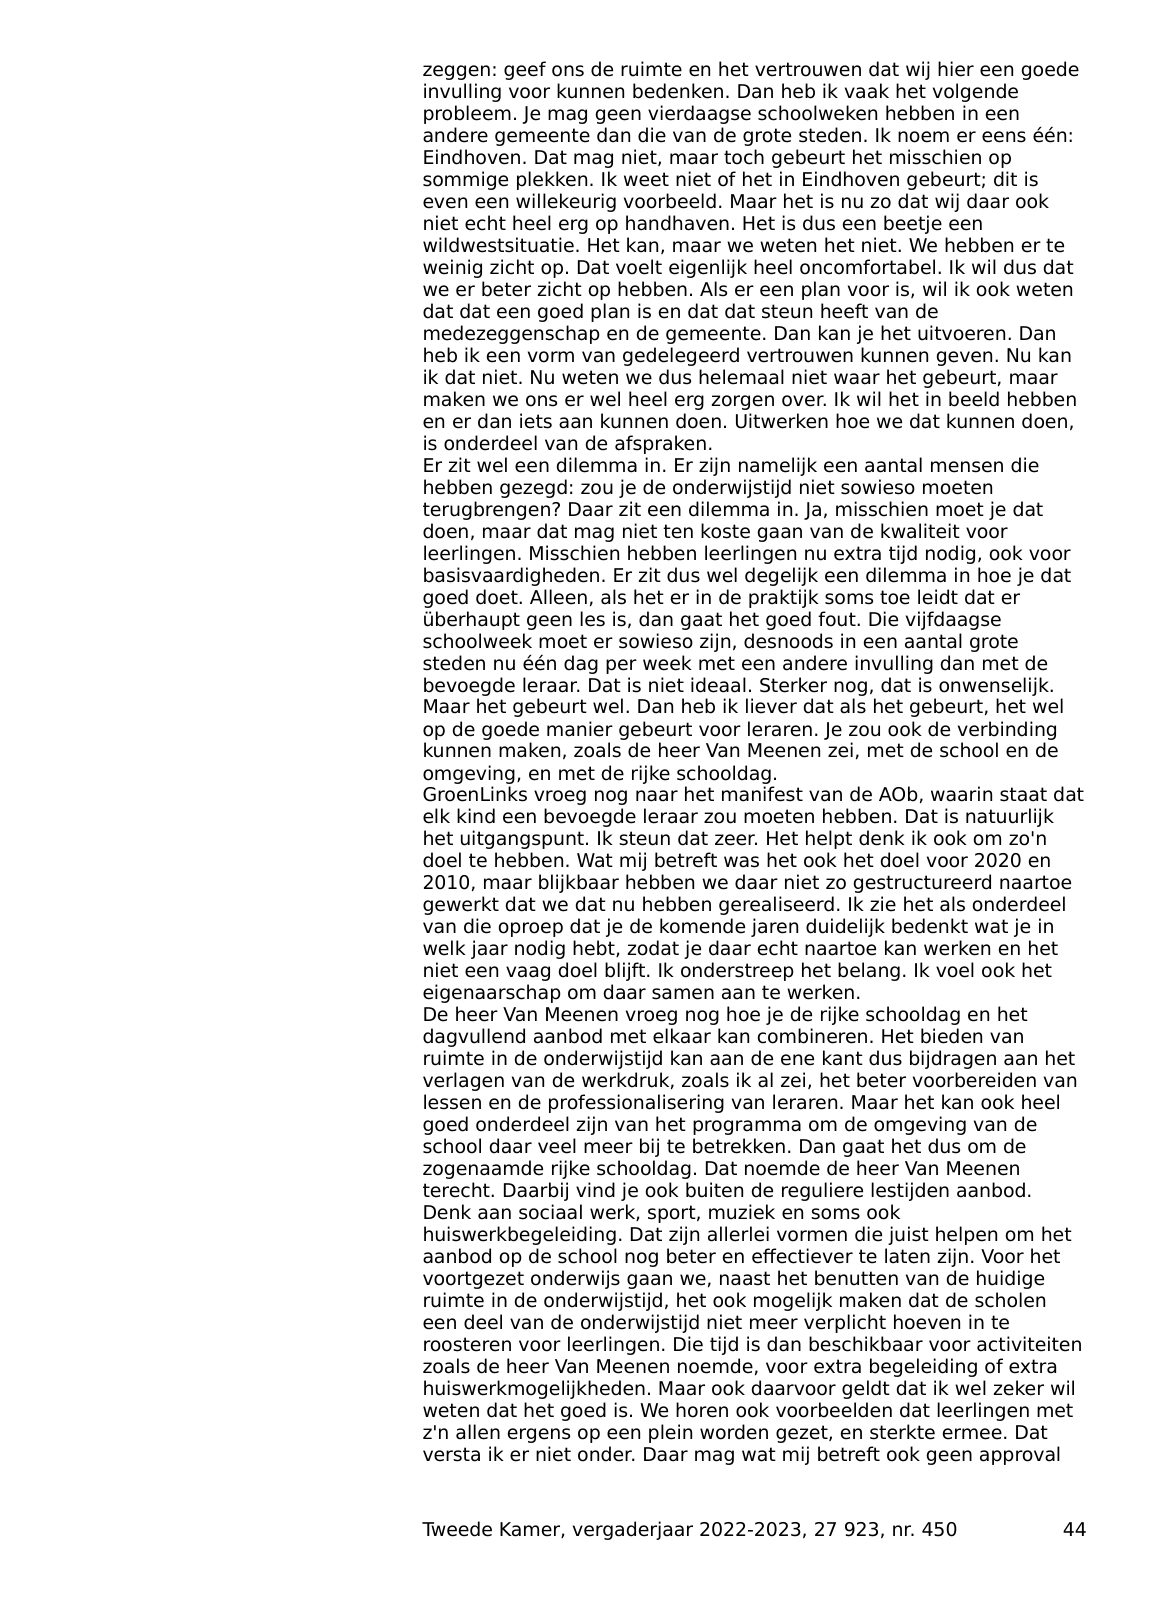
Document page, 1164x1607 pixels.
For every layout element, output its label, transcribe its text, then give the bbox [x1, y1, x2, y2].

text GroenLinks vroeg nog naar het manifest van de AOb, waarin staat dat elk kind een bevoegde leraar zou moeten hebben. Dat is natuurlijk het uitgangspunt. Ik steun dat zeer. Het helpt denk ik ook om zo'n doel te hebben. Wat mij betreft was het ook het doel voor 2020 en 2010, maar blijkbaar hebben we daar niet zo gestructureerd naartoe gewerkt dat we dat nu hebben gerealiseerd. Ik zie het als onderdeel van die oproep dat je de komende jaren duidelijk bedenkt wat je in welk jaar nodig hebt, zodat je daar echt naartoe kan werken en het niet een vaag doel blijft. Ik onderstreep het belang. Ik voel ook het eigenaarschap om daar samen aan te werken. [422, 784, 1087, 1004]
text zeggen: geef ons de ruimte en het vertrouwen dat wij hier een goede invulling voor kunnen bedenken. Dan heb ik vaak het volgende probleem. Je mag geen vierdaagse schoolweken hebben in een andere gemeente dan die van de grote steden. Ik noem er eens één: Eindhoven. Dat mag niet, maar toch gebeurt het misschien op sommige plekken. Ik weet niet of het in Eindhoven gebeurt; dit is even een willekeurig voorbeeld. Maar het is nu zo dat wij daar ook niet echt heel erg op handhaven. Het is dus een beetje een wildwestsituatie. Het kan, maar we weten het niet. We hebben er te weinig zicht op. Dat voelt eigenlijk heel oncomfortabel. Ik wil dus dat we er beter zicht op hebben. Als er een plan voor is, wil ik ook weten dat dat een goed plan is en dat dat steun heeft van de medezeggenschap en de gemeente. Dan kan je het uitvoeren. Dan heb ik een vorm van gedelegeerd vertrouwen kunnen geven. Nu kan ik dat niet. Nu weten we dus helemaal niet waar het gebeurt, maar maken we ons er wel heel erg zorgen over. Ik wil het in beeld hebben en er dan iets aan kunnen doen. Uitwerken hoe we dat kunnen doen, is onderdeel van de afspraken. [422, 59, 1087, 455]
text De heer Van Meenen vroeg nog hoe je de rijke schooldag en het dagvullend aanbod met elkaar kan combineren. Het bieden van ruimte in de onderwijstijd kan aan de ene kant dus bijdragen aan het verlagen van de werkdruk, zoals ik al zei, het beter voorbereiden van lessen en de professionalisering van leraren. Maar het kan ook heel goed onderdeel zijn van het programma om de omgeving van de school daar veel meer bij te betrekken. Dan gaat het dus om de zogenaamde rijke schooldag. Dat noemde de heer Van Meenen terecht. Daarbij vind je ook buiten de reguliere lestijden aanbod. Denk aan sociaal werk, sport, muziek en soms ook huiswerkbegeleiding. Dat zijn allerlei vormen die juist helpen om het aanbod op de school nog beter en effectiever te laten zijn. Voor het voortgezet onderwijs gaan we, naast het benutten van de huidige ruimte in de onderwijstijd, het ook mogelijk maken dat de scholen een deel van de onderwijstijd niet meer verplicht hoeven in te roosteren voor leerlingen. Die tijd is dan beschikbaar voor activiteiten zoals de heer Van Meenen noemde, voor extra begeleiding of extra huiswerkmogelijkheden. Maar ook daarvoor geldt dat ik wel zeker wil weten dat het goed is. We horen ook voorbeelden dat leerlingen met z'n allen ergens op een plein worden gezet, en sterkte ermee. Dat versta ik er niet onder. Daar mag wat mij betreft ook geen approval [422, 1004, 1087, 1466]
text Er zit wel een dilemma in. Er zijn namelijk een aantal mensen die hebben gezegd: zou je de onderwijstijd niet sowieso moeten terugbrengen? Daar zit een dilemma in. Ja, misschien moet je dat doen, maar dat mag niet ten koste gaan van de kwaliteit voor leerlingen. Misschien hebben leerlingen nu extra tijd nodig, ook voor basisvaardigheden. Er zit dus wel degelijk een dilemma in hoe je dat goed doet. Alleen, als het er in de praktijk soms toe leidt dat er überhaupt geen les is, dan gaat het goed fout. Die vijfdaagse schoolweek moet er sowieso zijn, desnoods in een aantal grote steden nu één dag per week met een andere invulling dan met de bevoegde leraar. Dat is niet ideaal. Sterker nog, dat is onwenselijk. Maar het gebeurt wel. Dan heb ik liever dat als het gebeurt, het wel op de goede manier gebeurt voor leraren. Je zou ook de verbinding kunnen maken, zoals de heer Van Meenen zei, met de school en de omgeving, en met de rijke schooldag. [422, 455, 1087, 784]
